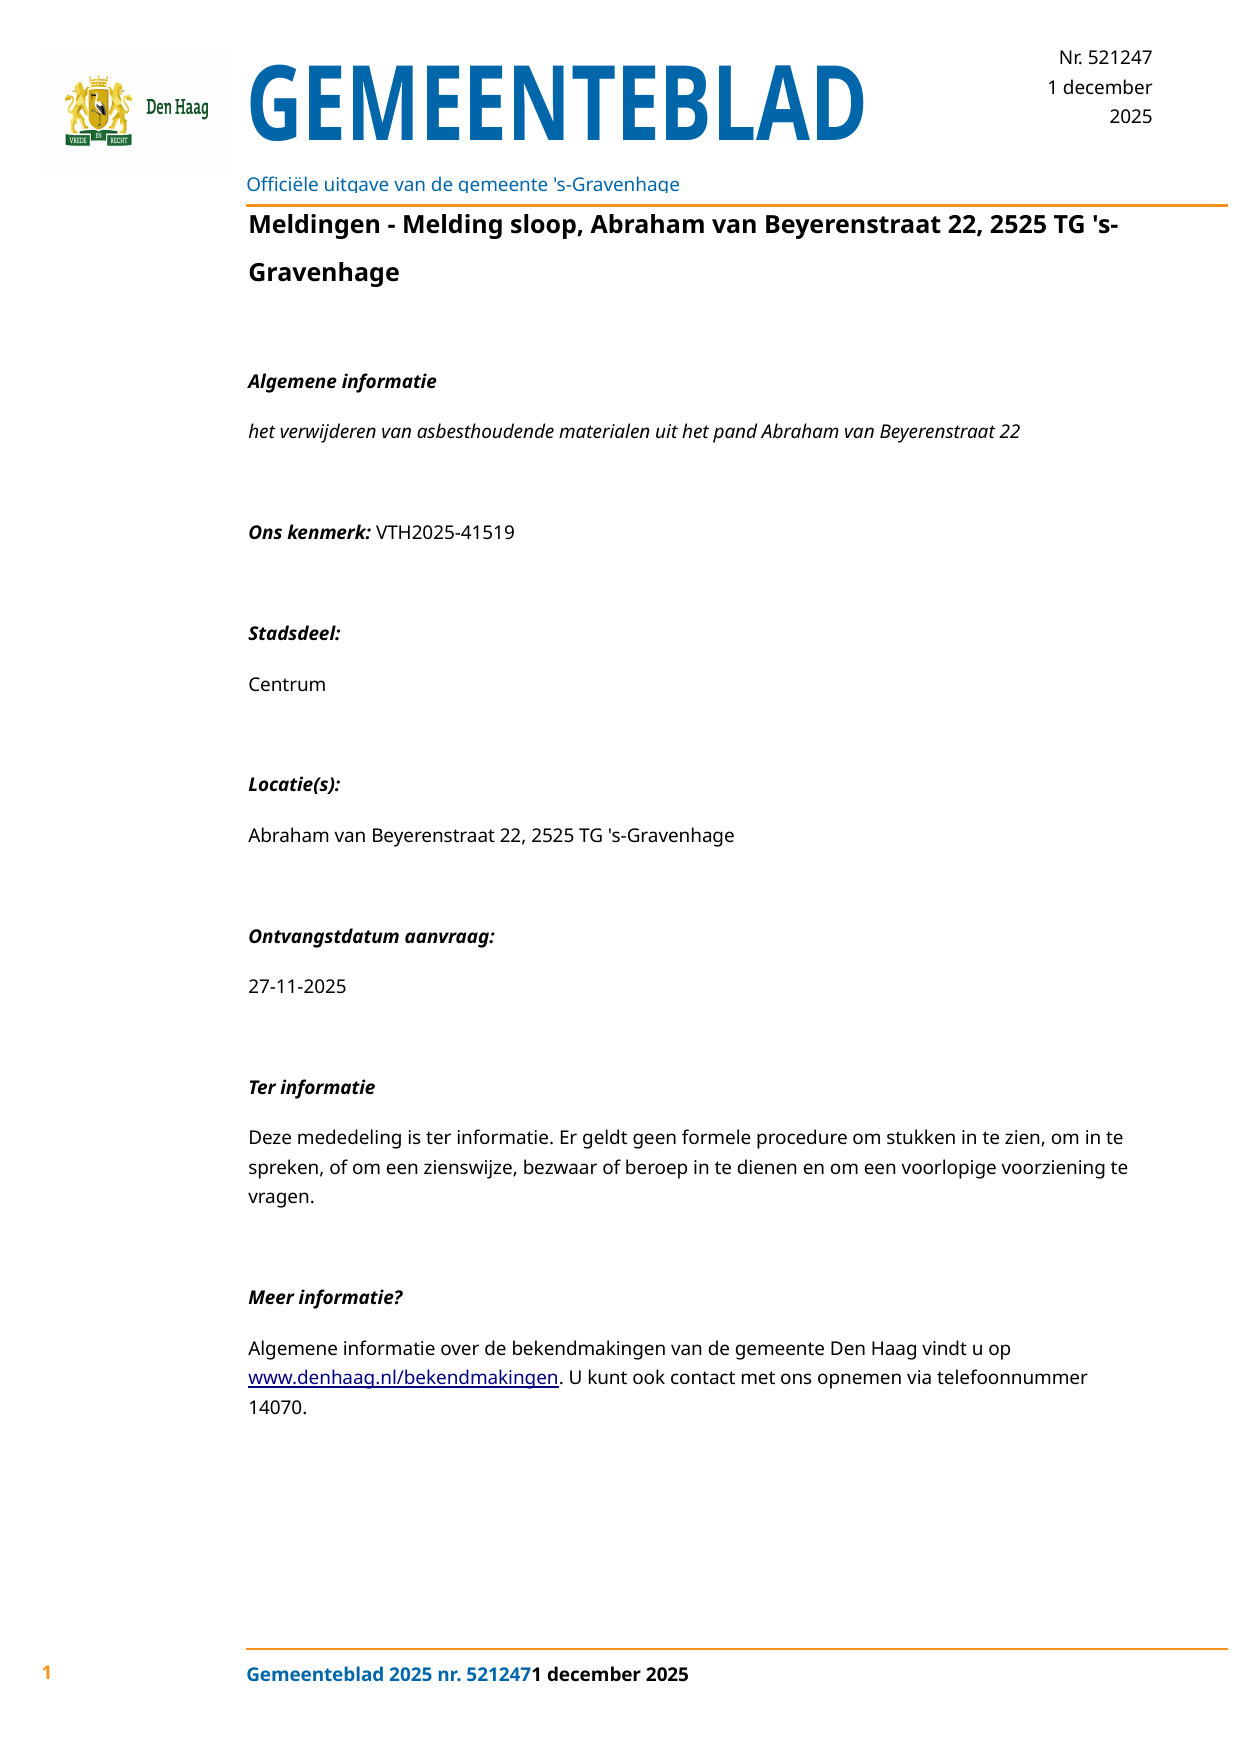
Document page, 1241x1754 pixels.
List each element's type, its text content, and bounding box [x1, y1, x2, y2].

text Ontvangstdatum aanvraag: [248, 923, 1152, 949]
picture [41, 47, 231, 172]
text Algemene informatie over de bekendmakingen van de gemeente Den Haag vindt u op www.denhaag.nl/bekendmakingen. U kunt ook contact met ons opnemen via telefoonnummer 14070. [248, 1335, 1152, 1420]
text Stadsdeel: [248, 620, 1152, 646]
text Centrum [248, 671, 1152, 697]
text Abraham van Beyerenstraat 22, 2525 TG 's-Gravenhage [248, 822, 1152, 848]
text Ons kenmerk: VTH2025-41519 [248, 519, 1152, 545]
text Deze mededeling is ter informatie. Er geldt geen formele procedure om stukken in te zien, om in te spreken, of om een zienswijze, bezwaar of beroep in te dienen en om een voorlopige voorziening te vragen. [248, 1124, 1152, 1209]
text Locatie(s): [248, 772, 1152, 797]
text Ter informatie [248, 1074, 1152, 1100]
text Algemene informatie [248, 368, 1152, 394]
text Meer informatie? [248, 1284, 1152, 1310]
text het verwijderen van asbesthoudende materialen uit het pand Abraham van Beyerenstraat 22 [248, 419, 1152, 444]
text 27-11-2025 [248, 973, 1152, 999]
text Meldingen - Melding sloop, Abraham van Beyerenstraat 22, 2525 TG 's-Gravenhage [248, 207, 1152, 288]
